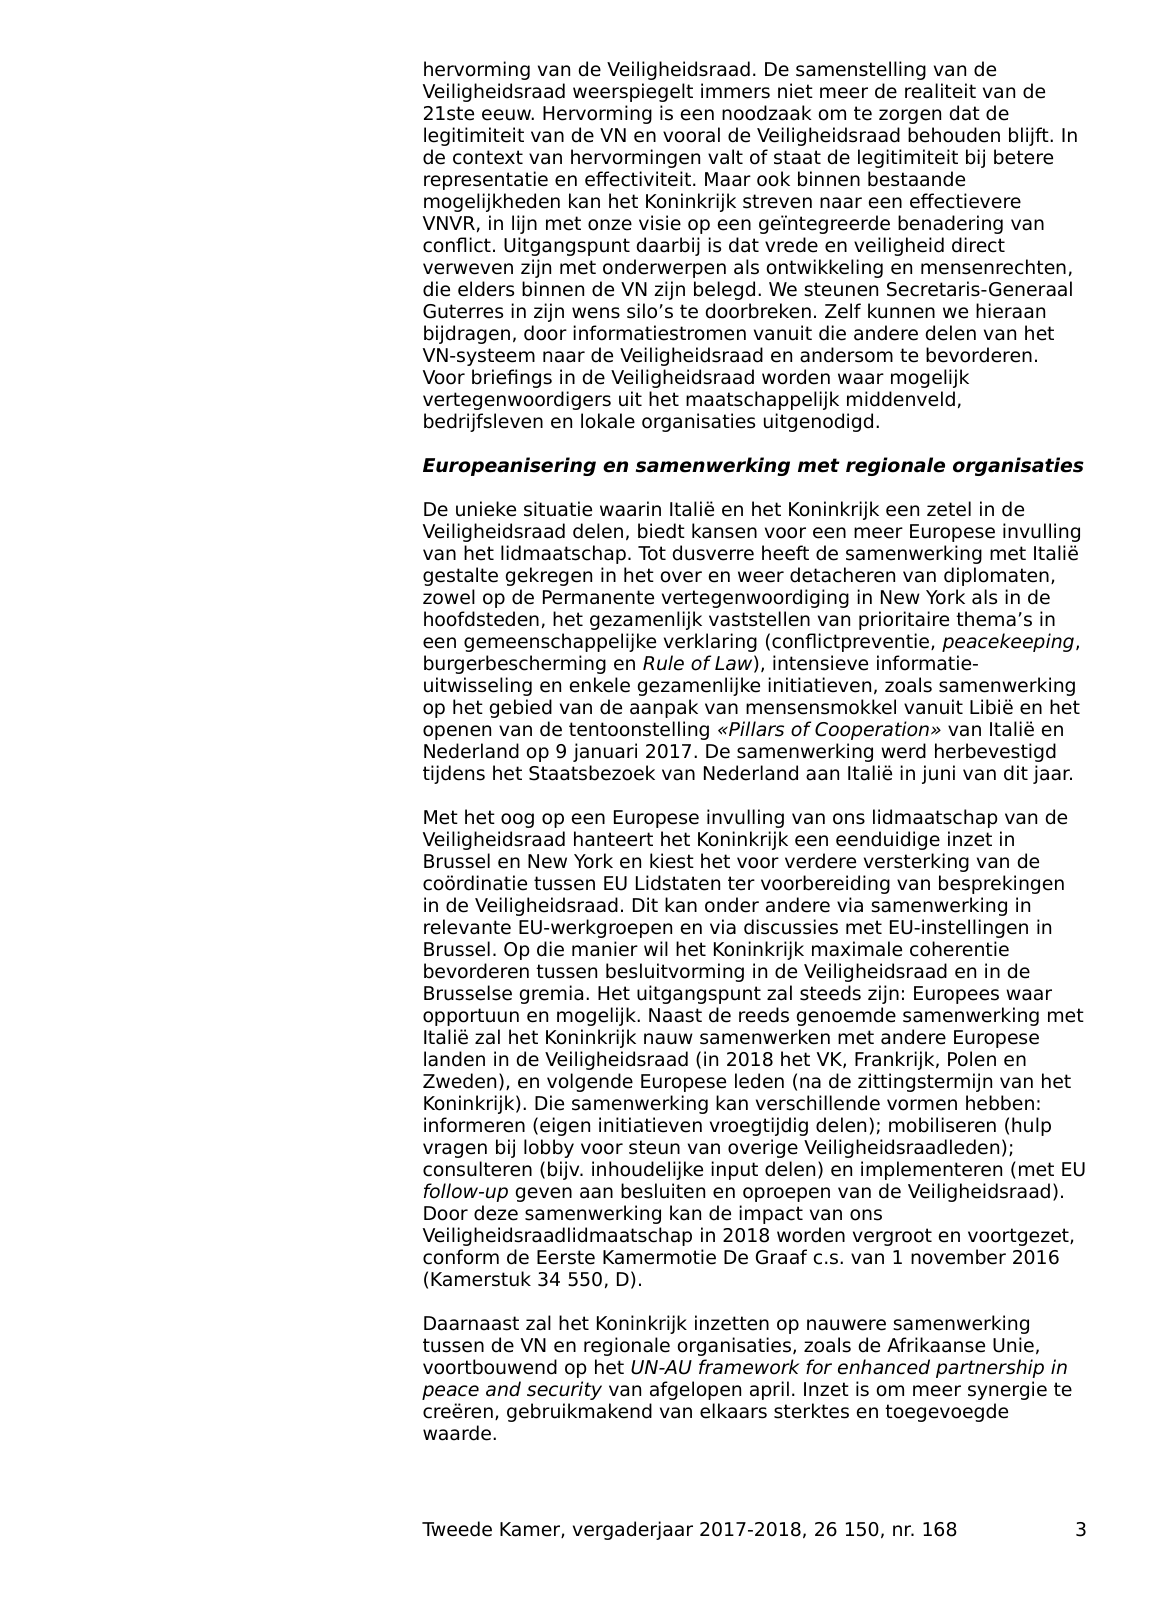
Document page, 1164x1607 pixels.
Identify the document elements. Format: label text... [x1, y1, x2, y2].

text Met het oog op een Europese invulling van ons lidmaatschap van de Veiligheidsraad hanteert het Koninkrijk een eenduidige inzet in Brussel en New York en kiest het voor verdere versterking van de coördinatie tussen EU Lidstaten ter voorbereiding van besprekingen in de Veiligheidsraad. Dit kan onder andere via samenwerking in relevante EU-werkgroepen en via discussies met EU-instellingen in Brussel. Op die manier wil het Koninkrijk maximale coherentie bevorderen tussen besluitvorming in de Veiligheidsraad en in de Brusselse gremia. Het uitgangspunt zal steeds zijn: Europees waar opportuun en mogelijk. Naast de reeds genoemde samenwerking met Italië zal het Koninkrijk nauw samenwerken met andere Europese landen in de Veiligheidsraad (in 2018 het VK, Frankrijk, Polen en Zweden), en volgende Europese leden (na de zittingstermijn van het Koninkrijk). Die samenwerking kan verschillende vormen hebben: informeren (eigen initiatieven vroegtijdig delen); mobiliseren (hulp vragen bij lobby voor steun van overige Veiligheidsraadleden); consulteren (bijv. inhoudelijke input delen) en implementeren (met EU follow-up geven aan besluiten en oproepen van de Veiligheidsraad). Door deze samenwerking kan de impact van ons Veiligheidsraadlidmaatschap in 2018 worden vergroot en voortgezet, conform de Eerste Kamermotie De Graaf c.s. van 1 november 2016 (Kamerstuk 34 550, D). [422, 807, 1087, 1291]
text Daarnaast zal het Koninkrijk inzetten op nauwere samenwerking tussen de VN en regionale organisaties, zoals de Afrikaanse Unie, voortbouwend op het UN-AU framework for enhanced partnership in peace and security van afgelopen april. Inzet is om meer synergie te creëren, gebruikmakend van elkaars sterktes en toegevoegde waarde. [422, 1313, 1087, 1444]
text De unieke situatie waarin Italië en het Koninkrijk een zetel in de Veiligheidsraad delen, biedt kansen voor een meer Europese invulling van het lidmaatschap. Tot dusverre heeft de samenwerking met Italië gestalte gekregen in het over en weer detacheren van diplomaten, zowel op de Permanente vertegenwoordiging in New York als in de hoofdsteden, het gezamenlijk vaststellen van prioritaire thema’s in een gemeenschappelijke verklaring (conflictpreventie, peacekeeping, burgerbescherming en Rule of Law), intensieve informatie-uitwisseling en enkele gezamenlijke initiatieven, zoals samenwerking op het gebied van de aanpak van mensensmokkel vanuit Libië en het openen van de tentoonstelling «Pillars of Cooperation» van Italië en Nederland op 9 januari 2017. De samenwerking werd herbevestigd tijdens het Staatsbezoek van Nederland aan Italië in juni van dit jaar. [422, 499, 1087, 785]
text hervorming van de Veiligheidsraad. De samenstelling van de Veiligheidsraad weerspiegelt immers niet meer de realiteit van de 21ste eeuw. Hervorming is een noodzaak om te zorgen dat de legitimiteit van de VN en vooral de Veiligheidsraad behouden blijft. In de context van hervormingen valt of staat de legitimiteit bij betere representatie en effectiviteit. Maar ook binnen bestaande mogelijkheden kan het Koninkrijk streven naar een effectievere VNVR, in lijn met onze visie op een geïntegreerde benadering van conflict. Uitgangspunt daarbij is dat vrede en veiligheid direct verweven zijn met onderwerpen als ontwikkeling en mensenrechten, die elders binnen de VN zijn belegd. We steunen Secretaris-Generaal Guterres in zijn wens silo’s te doorbreken. Zelf kunnen we hieraan bijdragen, door informatiestromen vanuit die andere delen van het VN-systeem naar de Veiligheidsraad en andersom te bevorderen. Voor briefings in de Veiligheidsraad worden waar mogelijk vertegenwoordigers uit het maatschappelijk middenveld, bedrijfsleven en lokale organisaties uitgenodigd. [422, 59, 1087, 433]
subtitle Europeanisering en samenwerking met regionale organisaties [422, 455, 1087, 477]
